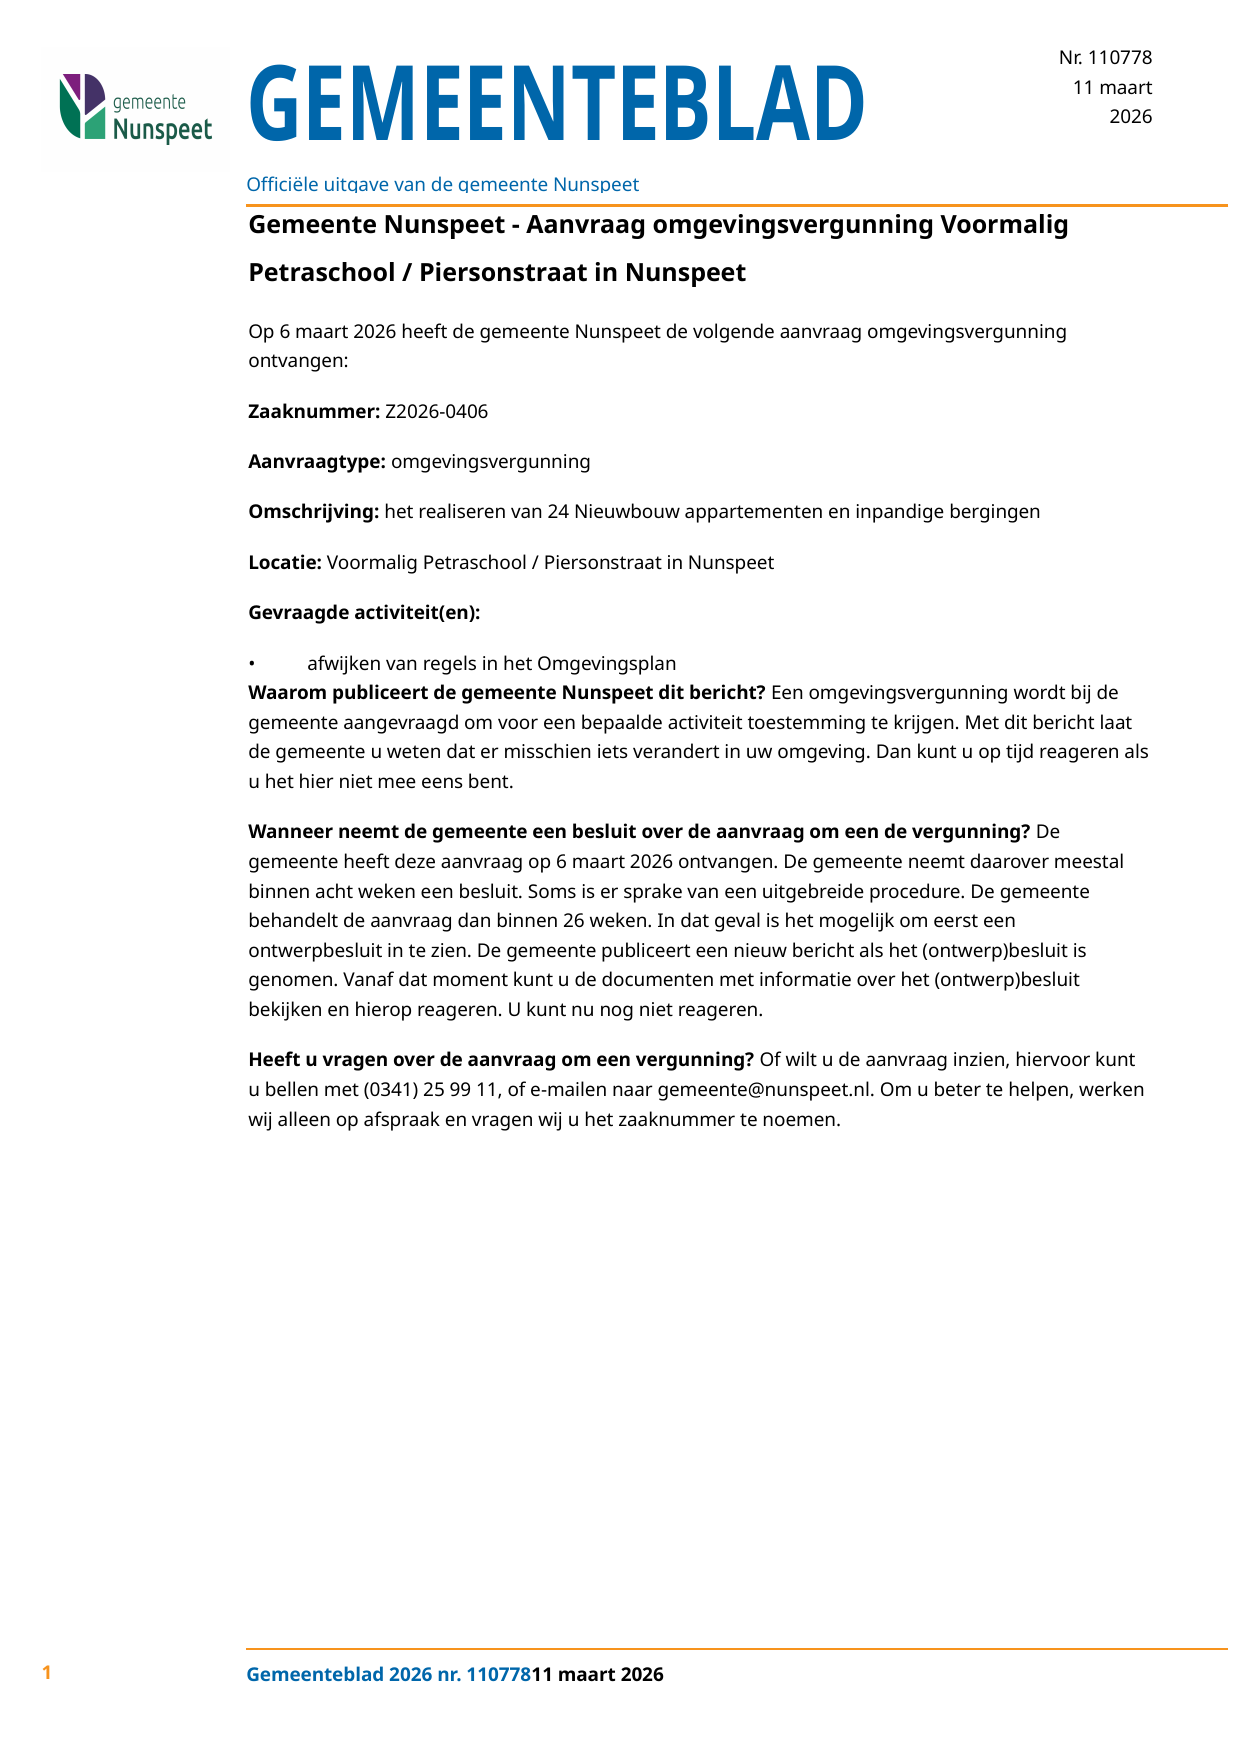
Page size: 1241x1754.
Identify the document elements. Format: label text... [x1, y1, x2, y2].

text Locatie: Voormalig Petraschool / Piersonstraat in Nunspeet [248, 549, 1152, 575]
text Heeft u vragen over de aanvraag om een vergunning? Of wilt u de aanvraag inzien, hiervoor kunt u bellen met (0341) 25 99 11, of e-mailen naar gemeente@nunspeet.nl. Om u beter te helpen, werken wij alleen op afspraak en vragen wij u het zaaknummer te noemen. [248, 1047, 1152, 1132]
picture [41, 47, 231, 172]
text Zaaknummer: Z2026-0406 [248, 398, 1152, 424]
text Gemeente Nunspeet - Aanvraag omgevingsvergunning Voormalig Petraschool / Piersonstraat in Nunspeet [248, 207, 1152, 288]
text Wanneer neemt de gemeente een besluit over de aanvraag om een de vergunning? De gemeente heeft deze aanvraag op 6 maart 2026 ontvangen. De gemeente neemt daarover meestal binnen acht weken een besluit. Soms is er sprake van een uitgebreide procedure. De gemeente behandelt de aanvraag dan binnen 26 weken. In dat geval is het mogelijk om eerst een ontwerpbesluit in te zien. De gemeente publiceert een nieuw bericht als het (ontwerp)besluit is genomen. Vanaf dat moment kunt u de documenten met informatie over het (ontwerp)besluit bekijken en hierop reageren. U kunt nu nog niet reageren. [248, 819, 1152, 1022]
text Waarom publiceert de gemeente Nunspeet dit bericht? Een omgevingsvergunning wordt bij de gemeente aangevraagd om voor een bepaalde activiteit toestemming te krijgen. Met dit bericht laat de gemeente u weten dat er misschien iets verandert in uw omgeving. Dan kunt u op tijd reageren als u het hier niet mee eens bent. [248, 679, 1152, 794]
text Aanvraagtype: omgevingsvergunning [248, 448, 1152, 474]
list afwijken van regels in het Omgevingsplan [248, 650, 1152, 676]
text Op 6 maart 2026 heeft de gemeente Nunspeet de volgende aanvraag omgevingsvergunning ontvangen: [248, 318, 1152, 373]
text Gevraagde activiteit(en): [248, 599, 1152, 625]
text Omschrijving: het realiseren van 24 Nieuwbouw appartementen en inpandige bergingen [248, 499, 1152, 524]
